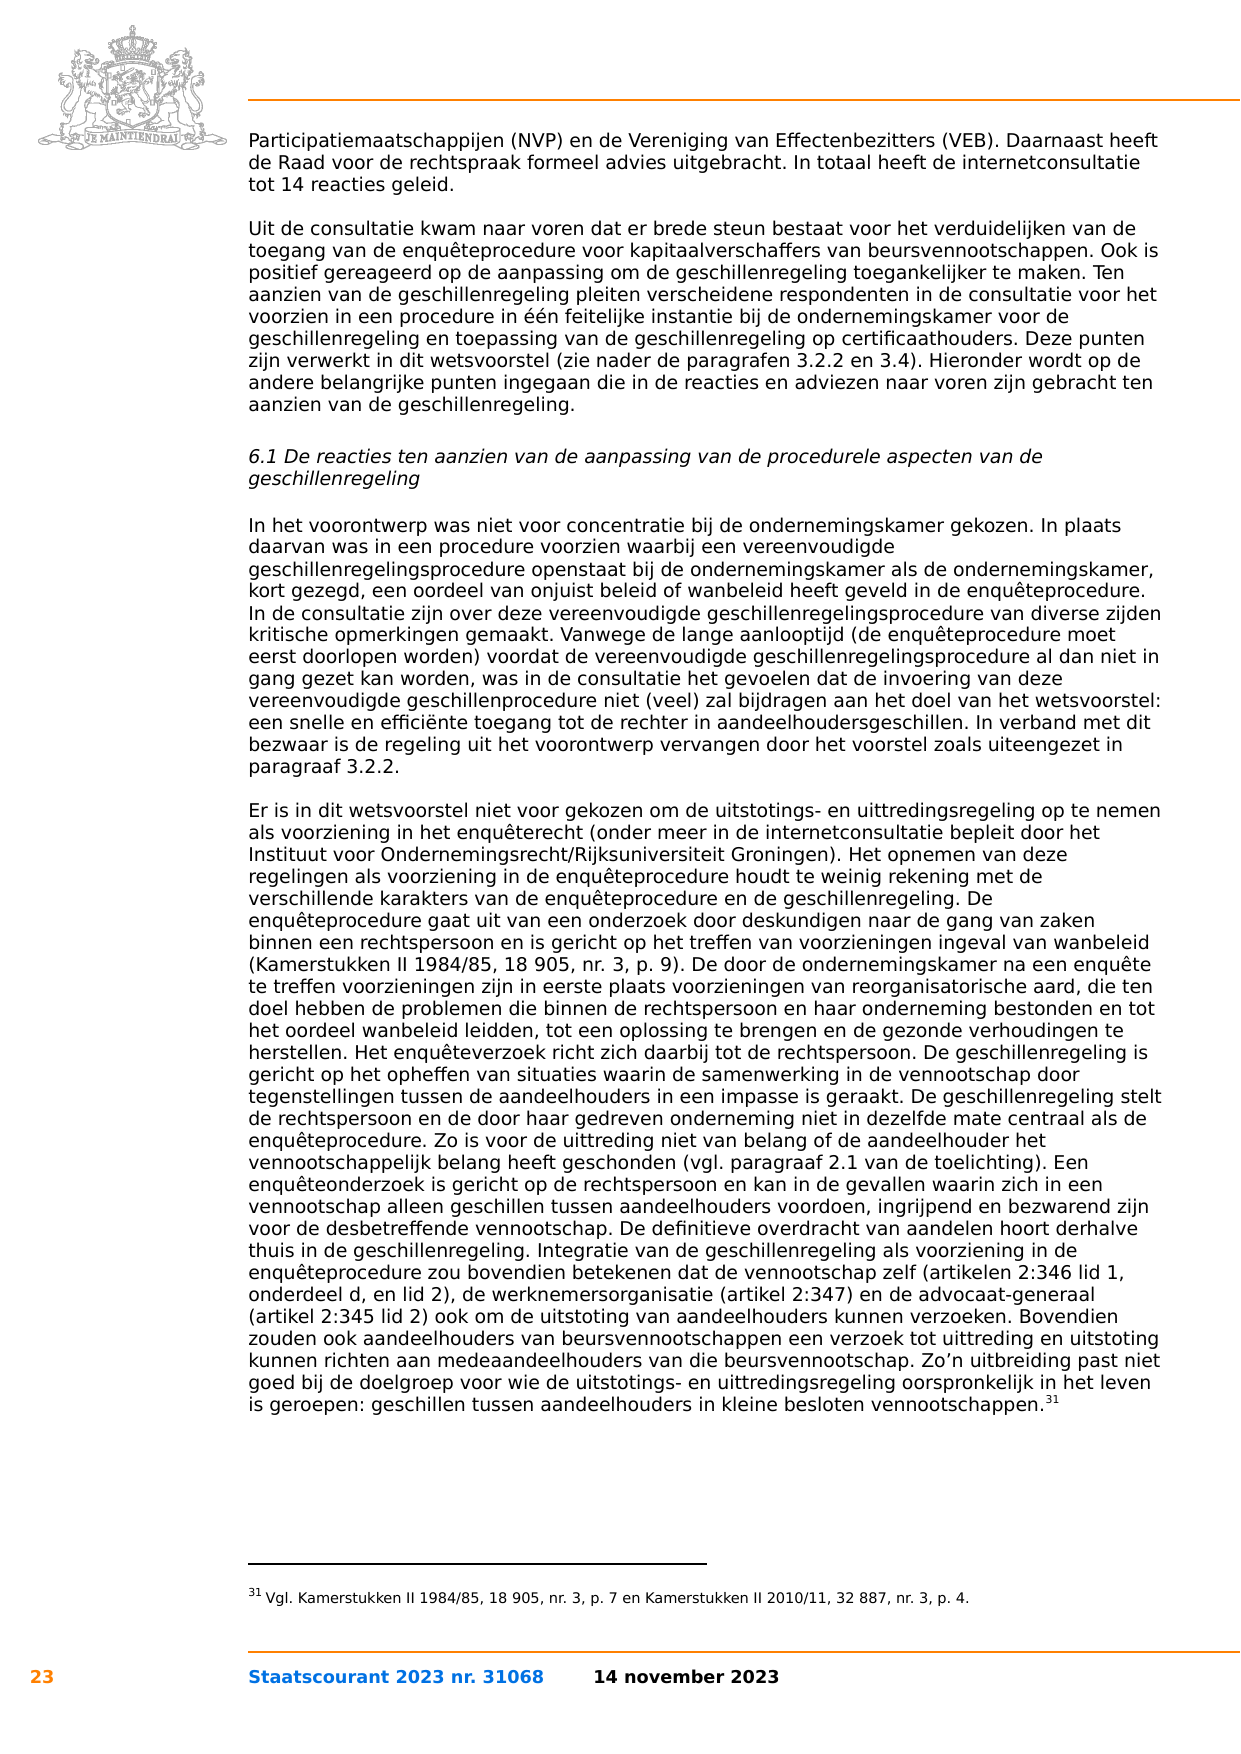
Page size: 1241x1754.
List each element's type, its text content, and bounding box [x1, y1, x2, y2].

picture [38, 25, 227, 150]
text In het voorontwerp was niet voor concentratie bij de ondernemingskamer gekozen. In plaats daarvan was in een procedure voorzien waarbij een vereenvoudigde geschillenregelingsprocedure openstaat bij de ondernemingskamer als de ondernemingskamer, kort gezegd, een oordeel van onjuist beleid of wanbeleid heeft geveld in de enquêteprocedure. In de consultatie zijn over deze vereenvoudigde geschillenregelingsprocedure van diverse zijden kritische opmerkingen gemaakt. Vanwege de lange aanlooptijd (de enquêteprocedure moet eerst doorlopen worden) voordat de vereenvoudigde geschillenregelingsprocedure al dan niet in gang gezet kan worden, was in de consultatie het gevoelen dat de invoering van deze vereenvoudigde geschillenprocedure niet (veel) zal bijdragen aan het doel van het wetsvoorstel: een snelle en efficiënte toegang tot de rechter in aandeelhoudersgeschillen. In verband met dit bezwaar is de regeling uit het voorontwerp vervangen door het voorstel zoals uiteengezet in paragraaf 3.2.2. [248, 514, 1163, 778]
text Er is in dit wetsvoorstel niet voor gekozen om de uitstotings- en uittredingsregeling op te nemen als voorziening in het enquêterecht (onder meer in de internetconsultatie bepleit door het Instituut voor Ondernemingsrecht/Rijksuniversiteit Groningen). Het opnemen van deze regelingen als voorziening in de enquêteprocedure houdt te weinig rekening met de verschillende karakters van de enquêteprocedure en de geschillenregeling. De enquêteprocedure gaat uit van een onderzoek door deskundigen naar de gang van zaken binnen een rechtspersoon en is gericht op het treffen van voorzieningen ingeval van wanbeleid (Kamerstukken II 1984/85, 18 905, nr. 3, p. 9). De door de ondernemingskamer na een enquête te treffen voorzieningen zijn in eerste plaats voorzieningen van reorganisatorische aard, die ten doel hebben de problemen die binnen de rechtspersoon en haar onderneming bestonden en tot het oordeel wanbeleid leidden, tot een oplossing te brengen en de gezonde verhoudingen te herstellen. Het enquêteverzoek richt zich daarbij tot de rechtspersoon. De geschillenregeling is gericht op het opheffen van situaties waarin de samenwerking in de vennootschap door tegenstellingen tussen de aandeelhouders in een impasse is geraakt. De geschillenregeling stelt de rechtspersoon en de door haar gedreven onderneming niet in dezelfde mate centraal als de enquêteprocedure. Zo is voor de uittreding niet van belang of de aandeelhouder het vennootschappelijk belang heeft geschonden (vgl. paragraaf 2.1 van de toelichting). Een enquêteonderzoek is gericht op de rechtspersoon en kan in de gevallen waarin zich in een vennootschap alleen geschillen tussen aandeelhouders voordoen, ingrijpend en bezwarend zijn voor de desbetreffende vennootschap. De definitieve overdracht van aandelen hoort derhalve thuis in de geschillenregeling. Integratie van de geschillenregeling als voorziening in de enquêteprocedure zou bovendien betekenen dat de vennootschap zelf (artikelen 2:346 lid 1, onderdeel d, en lid 2), de werknemersorganisatie (artikel 2:347) en de advocaat-generaal (artikel 2:345 lid 2) ook om de uitstoting van aandeelhouders kunnen verzoeken. Bovendien zouden ook aandeelhouders van beursvennootschappen een verzoek tot uittreding en uitstoting kunnen richten aan medeaandeelhouders van die beursvennootschap. Zo’n uitbreiding past niet goed bij de doelgroep voor wie de uitstotings- en uittredingsregeling oorspronkelijk in het leven is geroepen: geschillen tussen aandeelhouders in kleine besloten vennootschappen. [248, 800, 1163, 1416]
subtitle 6.1 De reacties ten aanzien van de aanpassing van de procedurele aspecten van de geschillenregeling [248, 446, 1163, 489]
text Vgl. Kamerstukken II 1984/85, 18 905, nr. 3, p. 7 en Kamerstukken II 2010/11, 32 887, nr. 3, p. 4. [248, 1586, 1163, 1608]
text Participatiemaatschappijen (NVP) en de Vereniging van Effectenbezitters (VEB). Daarnaast heeft de Raad voor de rechtspraak formeel advies uitgebracht. In totaal heeft de internetconsultatie tot 14 reacties geleid. [248, 130, 1163, 196]
text Uit de consultatie kwam naar voren dat er brede steun bestaat voor het verduidelijken van de toegang van de enquêteprocedure voor kapitaalverschaffers van beursvennootschappen. Ook is positief gereageerd op de aanpassing om de geschillenregeling toegankelijker te maken. Ten aanzien van de geschillenregeling pleiten verscheidene respondenten in de consultatie voor het voorzien in een procedure in één feitelijke instantie bij de ondernemingskamer voor de geschillenregeling en toepassing van de geschillenregeling op certificaathouders. Deze punten zijn verwerkt in dit wetsvoorstel (zie nader de paragrafen 3.2.2 en 3.4). Hieronder wordt op de andere belangrijke punten ingegaan die in de reacties en adviezen naar voren zijn gebracht ten aanzien van de geschillenregeling. [248, 218, 1163, 416]
